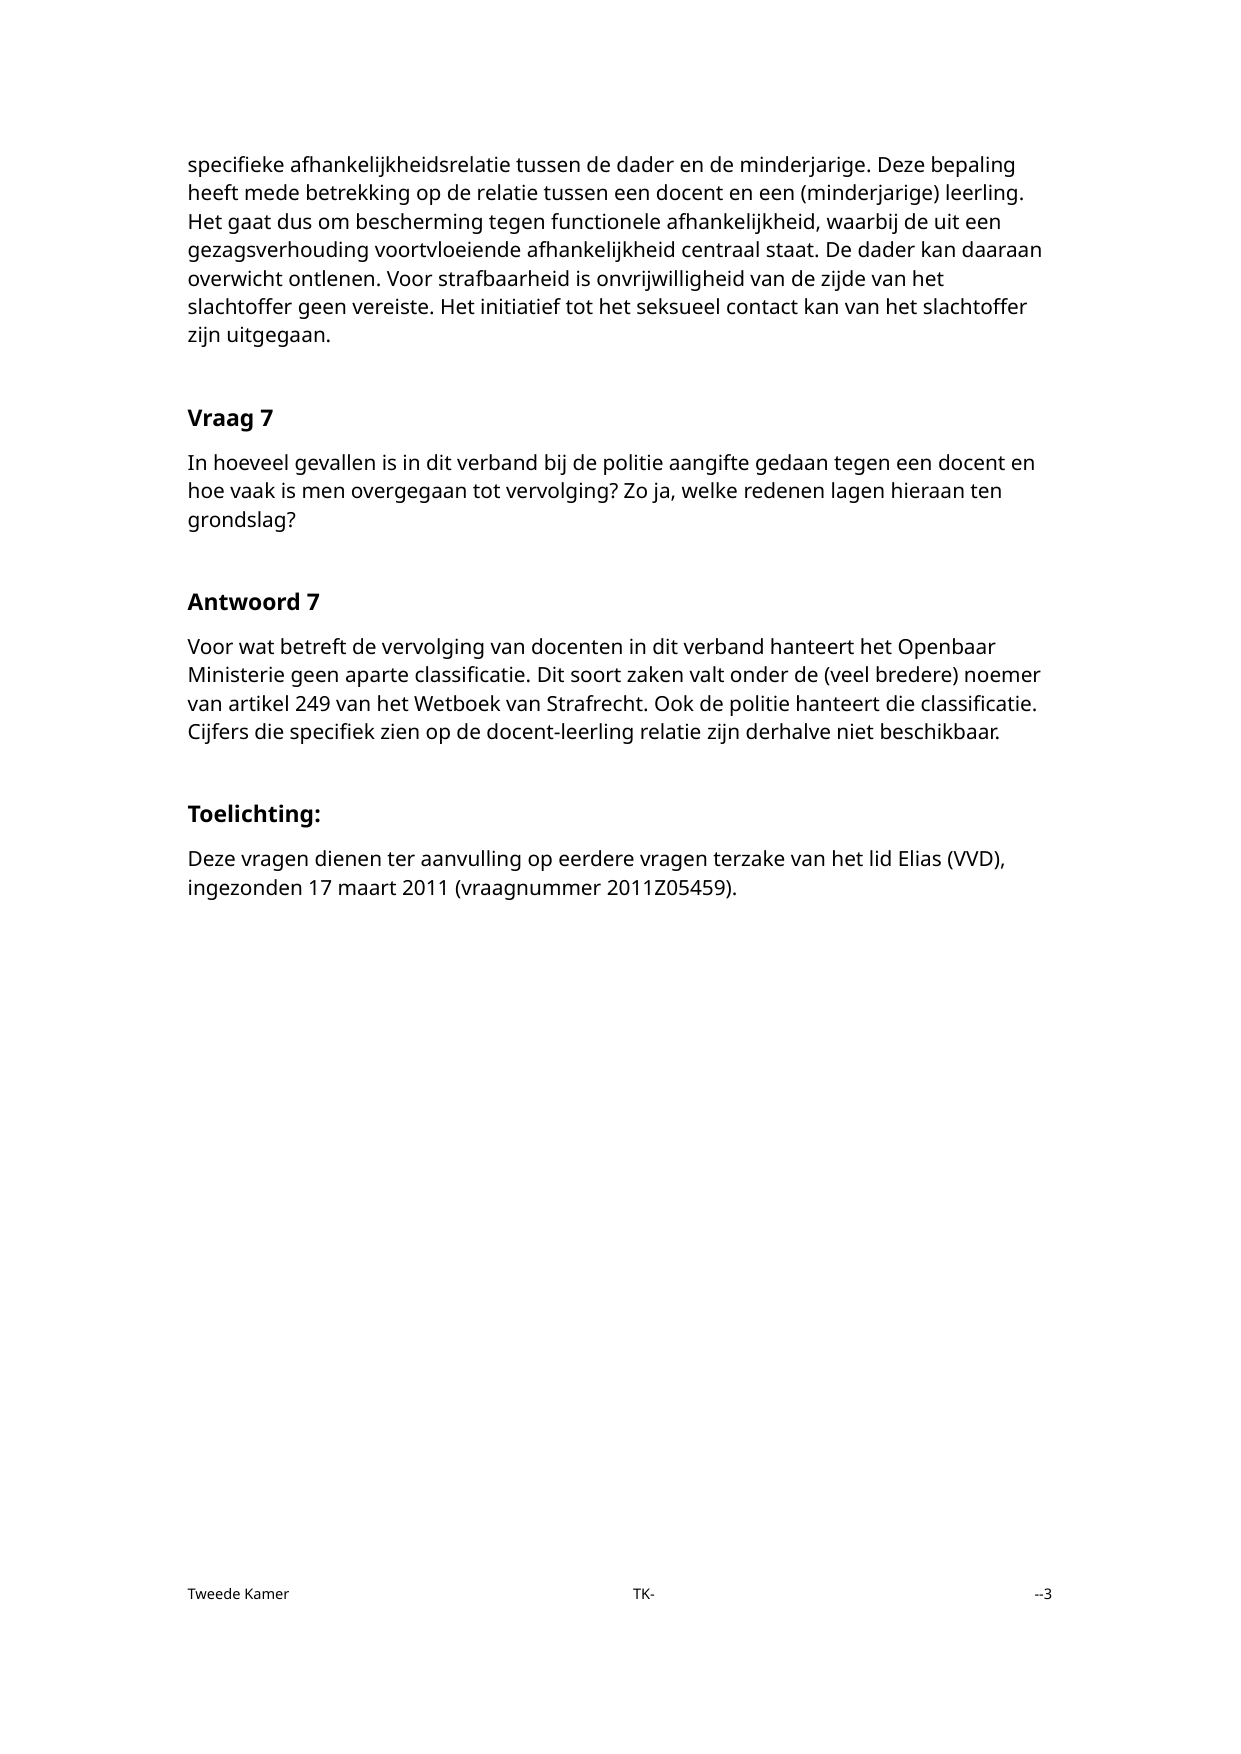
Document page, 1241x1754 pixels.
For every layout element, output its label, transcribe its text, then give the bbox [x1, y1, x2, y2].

subtitle Antwoord 7 [187, 586, 1053, 617]
text Deze vragen dienen ter aanvulling op eerdere vragen terzake van het lid Elias (VVD), ingezonden 17 maart 2011 (vraagnummer 2011Z05459). [187, 844, 1053, 901]
subtitle Toelichting: [187, 798, 1053, 829]
text In hoeveel gevallen is in dit verband bij de politie aangifte gedaan tegen een docent en hoe vaak is men overgegaan tot vervolging? Zo ja, welke redenen lagen hieraan ten grondslag? [187, 448, 1053, 533]
subtitle Vraag 7 [187, 402, 1053, 433]
text Voor wat betreft de vervolging van docenten in dit verband hanteert het Openbaar Ministerie geen aparte classificatie. Dit soort zaken valt onder de (veel bredere) noemer van artikel 249 van het Wetboek van Strafrecht. Ook de politie hanteert die classificatie. Cijfers die specifiek zien op de docent-leerling relatie zijn derhalve niet beschikbaar. [187, 632, 1053, 746]
text specifieke afhankelijkheidsrelatie tussen de dader en de minderjarige. Deze bepaling heeft mede betrekking op de relatie tussen een docent en een (minderjarige) leerling. Het gaat dus om bescherming tegen functionele afhankelijkheid, waarbij de uit een gezagsverhouding voortvloeiende afhankelijkheid centraal staat. De dader kan daaraan overwicht ontlenen. Voor strafbaarheid is onvrijwilligheid van de zijde van het slachtoffer geen vereiste. Het initiatief tot het seksueel contact kan van het slachtoffer zijn uitgegaan. [187, 150, 1053, 349]
